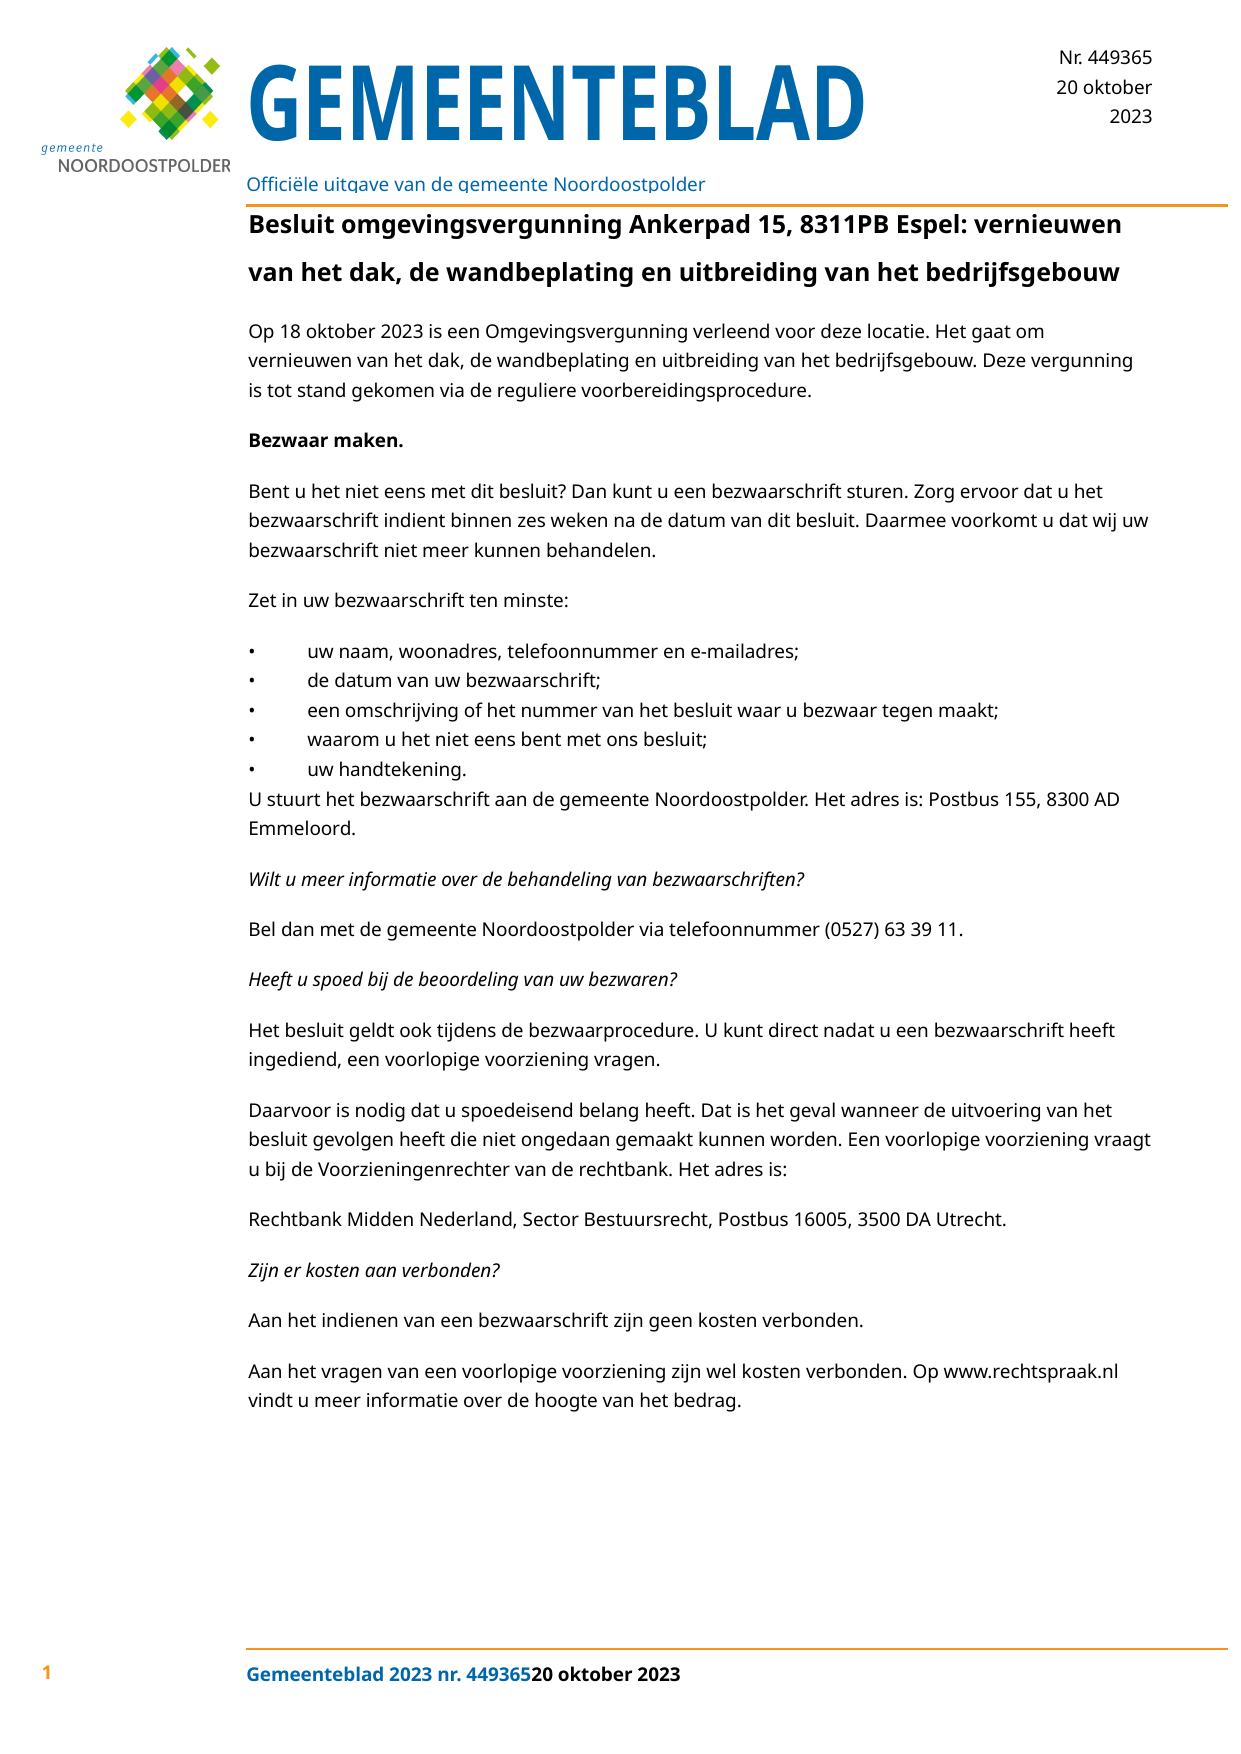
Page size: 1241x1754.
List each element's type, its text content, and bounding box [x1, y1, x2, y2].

picture [41, 47, 231, 172]
list een omschrijving of het nummer van het besluit waar u bezwaar tegen maakt; [248, 697, 1152, 723]
list uw handtekening. [248, 756, 1152, 782]
text Zet in uw bezwaarschrift ten minste: [248, 587, 1152, 613]
list waarom u het niet eens bent met ons besluit; [248, 727, 1152, 752]
text Wilt u meer informatie over de behandeling van bezwaarschriften? [248, 866, 1152, 892]
text Aan het indienen van een bezwaarschrift zijn geen kosten verbonden. [248, 1307, 1152, 1333]
text Op 18 oktober 2023 is een Omgevingsvergunning verleend voor deze locatie. Het gaat om vernieuwen van het dak, de wandbeplating en uitbreiding van het bedrijfsgebouw. Deze vergunning is tot stand gekomen via de reguliere voorbereidingsprocedure. [248, 318, 1152, 403]
list uw naam, woonadres, telefoonnummer en e-mailadres; [248, 638, 1152, 664]
text Daarvoor is nodig dat u spoedeisend belang heeft. Dat is het geval wanneer de uitvoering van het besluit gevolgen heeft die niet ongedaan gemaakt kunnen worden. Een voorlopige voorziening vraagt u bij de Voorzieningenrechter van de rechtbank. Het adres is: [248, 1097, 1152, 1182]
text Bezwaar maken. [248, 427, 1152, 453]
list de datum van uw bezwaarschrift; [248, 667, 1152, 693]
text U stuurt het bezwaarschrift aan de gemeente Noordoostpolder. Het adres is: Postbus 155, 8300 AD Emmeloord. [248, 786, 1152, 841]
text Zijn er kosten aan verbonden? [248, 1257, 1152, 1283]
text Aan het vragen van een voorlopige voorziening zijn wel kosten verbonden. Op www.rechtspraak.nl vindt u meer informatie over de hoogte van het bedrag. [248, 1358, 1152, 1413]
text Heeft u spoed bij de beoordeling van uw bezwaren? [248, 967, 1152, 992]
text Besluit omgevingsvergunning Ankerpad 15, 8311PB Espel: vernieuwen van het dak, de wandbeplating en uitbreiding van het bedrijfsgebouw [248, 207, 1152, 288]
text Het besluit geldt ook tijdens de bezwaarprocedure. U kunt direct nadat u een bezwaarschrift heeft ingediend, een voorlopige voorziening vragen. [248, 1017, 1152, 1072]
text Bel dan met de gemeente Noordoostpolder via telefoonnummer (0527) 63 39 11. [248, 916, 1152, 942]
text Bent u het niet eens met dit besluit? Dan kunt u een bezwaarschrift sturen. Zorg ervoor dat u het bezwaarschrift indient binnen zes weken na de datum van dit besluit. Daarmee voorkomt u dat wij uw bezwaarschrift niet meer kunnen behandelen. [248, 478, 1152, 563]
text Rechtbank Midden Nederland, Sector Bestuursrecht, Postbus 16005, 3500 DA Utrecht. [248, 1207, 1152, 1232]
